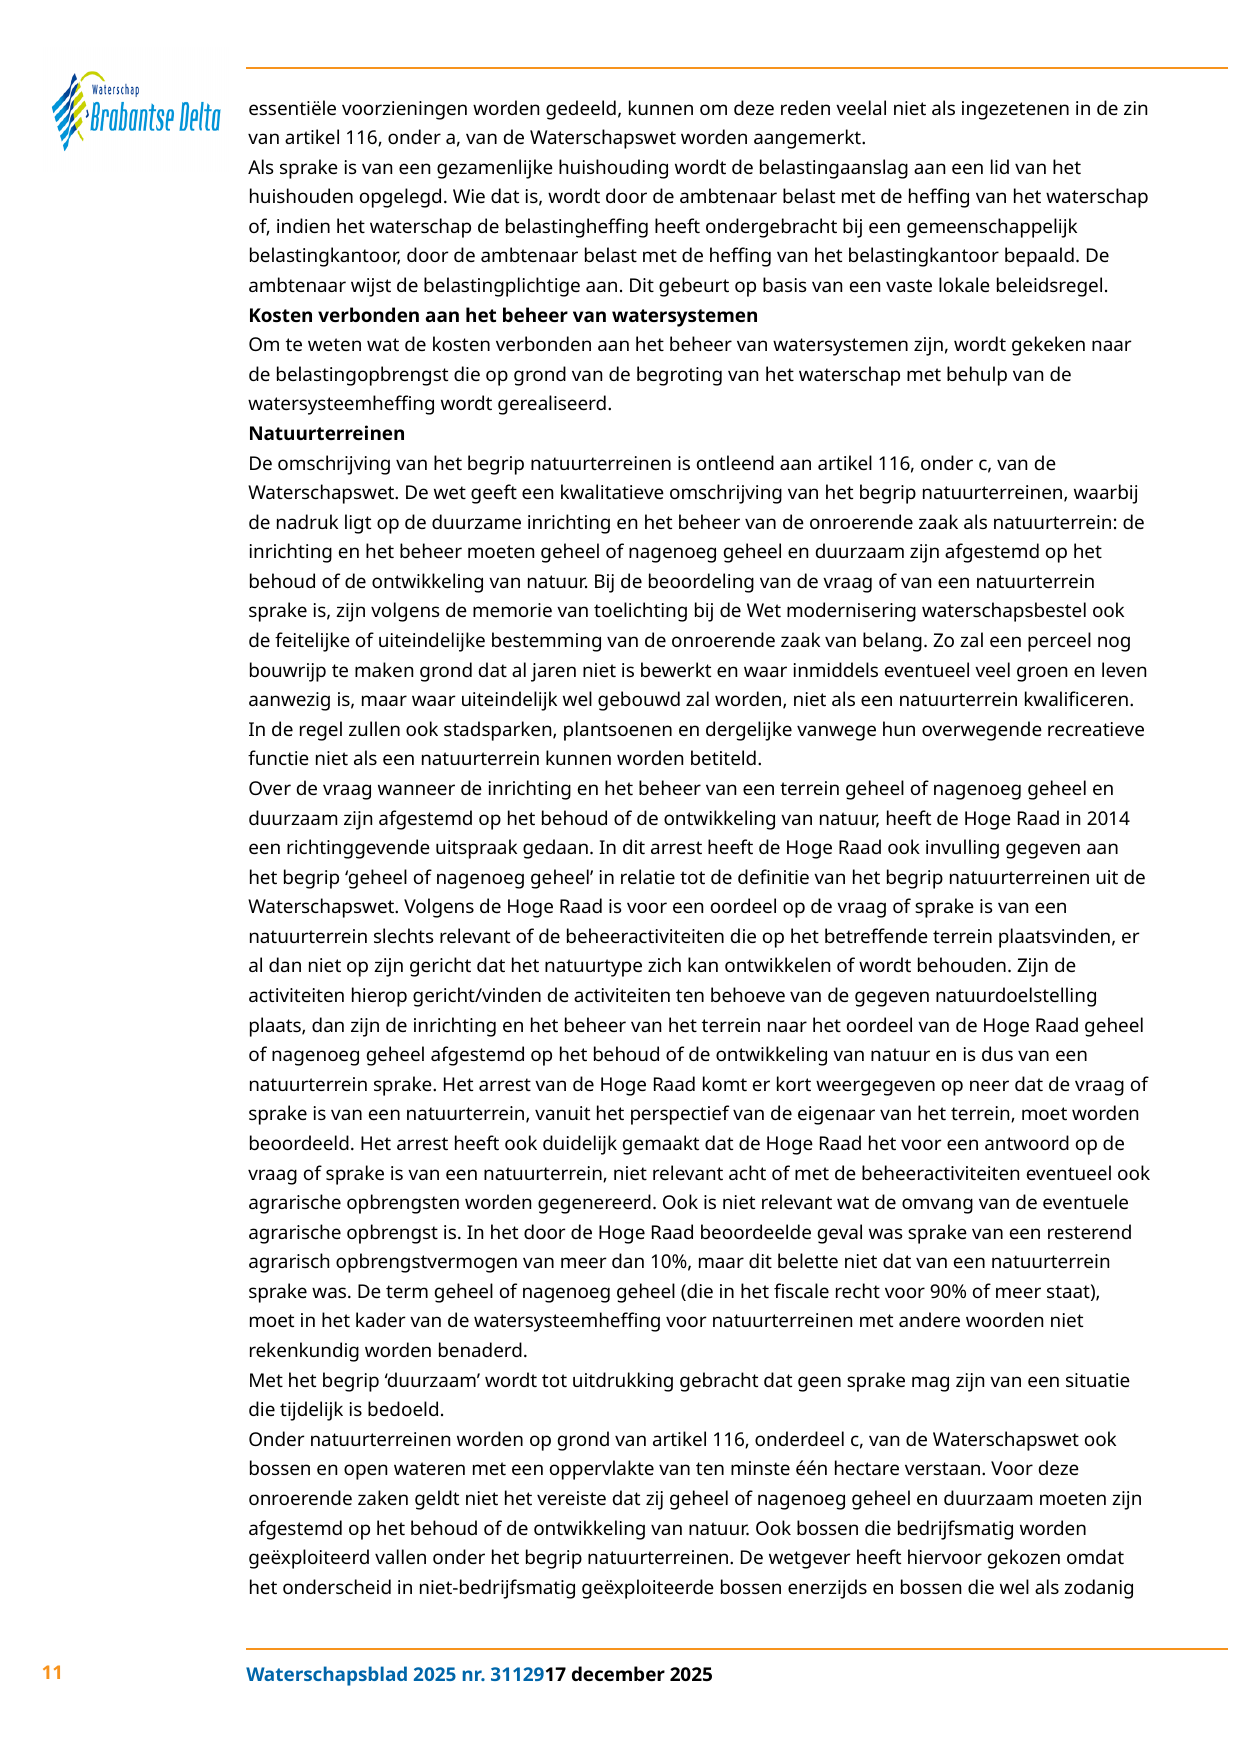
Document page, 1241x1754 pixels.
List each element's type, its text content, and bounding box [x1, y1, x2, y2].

text De omschrijving van het begrip natuurterreinen is ontleend aan artikel 116, onder c, van de Waterschapswet. De wet geeft een kwalitatieve omschrijving van het begrip natuurterreinen, waarbij de nadruk ligt op de duurzame inrichting en het beheer van de onroerende zaak als natuurterrein: de inrichting en het beheer moeten geheel of nagenoeg geheel en duurzaam zijn afgestemd op het behoud of de ontwikkeling van natuur. Bij de beoordeling van de vraag of van een natuurterrein sprake is, zijn volgens de memorie van toelichting bij de Wet modernisering waterschapsbestel ook de feitelijke of uiteindelijke bestemming van de onroerende zaak van belang. Zo zal een perceel nog bouwrijp te maken grond dat al jaren niet is bewerkt en waar inmiddels eventueel veel groen en leven aanwezig is, maar waar uiteindelijk wel gebouwd zal worden, niet als een natuurterrein kwalificeren. In de regel zullen ook stadsparken, plantsoenen en dergelijke vanwege hun overwegende recreatieve functie niet als een natuurterrein kunnen worden betiteld. [248, 450, 1152, 771]
text Natuurterreinen [248, 420, 1152, 446]
text Over de vraag wanneer de inrichting en het beheer van een terrein geheel of nagenoeg geheel en duurzaam zijn afgestemd op het behoud of de ontwikkeling van natuur, heeft de Hoge Raad in 2014 een richtinggevende uitspraak gedaan. In dit arrest heeft de Hoge Raad ook invulling gegeven aan het begrip ‘geheel of nagenoeg geheel’ in relatie tot de definitie van het begrip natuurterreinen uit de Waterschapswet. Volgens de Hoge Raad is voor een oordeel op de vraag of sprake is van een natuurterrein slechts relevant of de beheeractiviteiten die op het betreffende terrein plaatsvinden, er al dan niet op zijn gericht dat het natuurtype zich kan ontwikkelen of wordt behouden. Zijn de activiteiten hierop gericht/vinden de activiteiten ten behoeve van de gegeven natuurdoelstelling plaats, dan zijn de inrichting en het beheer van het terrein naar het oordeel van de Hoge Raad geheel of nagenoeg geheel afgestemd op het behoud of de ontwikkeling van natuur en is dus van een natuurterrein sprake. Het arrest van de Hoge Raad komt er kort weergegeven op neer dat de vraag of sprake is van een natuurterrein, vanuit het perspectief van de eigenaar van het terrein, moet worden beoordeeld. Het arrest heeft ook duidelijk gemaakt dat de Hoge Raad het voor een antwoord op de vraag of sprake is van een natuurterrein, niet relevant acht of met de beheeractiviteiten eventueel ook agrarische opbrengsten worden gegenereerd. Ook is niet relevant wat de omvang van de eventuele agrarische opbrengst is. In het door de Hoge Raad beoordeelde geval was sprake van een resterend agrarisch opbrengstvermogen van meer dan 10%, maar dit belette niet dat van een natuurterrein sprake was. De term geheel of nagenoeg geheel (die in het fiscale recht voor 90% of meer staat), moet in het kader van de watersysteemheffing voor natuurterreinen met andere woorden niet rekenkundig worden benaderd. [248, 775, 1152, 1363]
text Als sprake is van een gezamenlijke huishouding wordt de belastingaanslag aan een lid van het huishouden opgelegd. Wie dat is, wordt door de ambtenaar belast met de heffing van het waterschap of, indien het waterschap de belastingheffing heeft ondergebracht bij een gemeenschappelijk belastingkantoor, door de ambtenaar belast met de heffing van het belastingkantoor bepaald. De ambtenaar wijst de belastingplichtige aan. Dit gebeurt op basis van een vaste lokale beleidsregel. [248, 154, 1152, 298]
text essentiële voorzieningen worden gedeeld, kunnen om deze reden veelal niet als ingezetenen in de zin van artikel 116, onder a, van de Waterschapswet worden aangemerkt. [248, 95, 1152, 150]
text Met het begrip ‘duurzaam’ wordt tot uitdrukking gebracht dat geen sprake mag zijn van een situatie die tijdelijk is bedoeld. [248, 1367, 1152, 1422]
picture [41, 47, 231, 172]
text Onder natuurterreinen worden op grond van artikel 116, onderdeel c, van de Waterschapswet ook bossen en open wateren met een oppervlakte van ten minste één hectare verstaan. Voor deze onroerende zaken geldt niet het vereiste dat zij geheel of nagenoeg geheel en duurzaam moeten zijn afgestemd op het behoud of de ontwikkeling van natuur. Ook bossen die bedrijfsmatig worden geëxploiteerd vallen onder het begrip natuurterreinen. De wetgever heeft hiervoor gekozen omdat het onderscheid in niet-bedrijfsmatig geëxploiteerde bossen enerzijds en bossen die wel als zodanig [248, 1426, 1152, 1600]
text Kosten verbonden aan het beheer van watersystemen [248, 302, 1152, 328]
text Om te weten wat de kosten verbonden aan het beheer van watersystemen zijn, wordt gekeken naar de belastingopbrengst die op grond van de begroting van het waterschap met behulp van de watersysteemheffing wordt gerealiseerd. [248, 331, 1152, 416]
